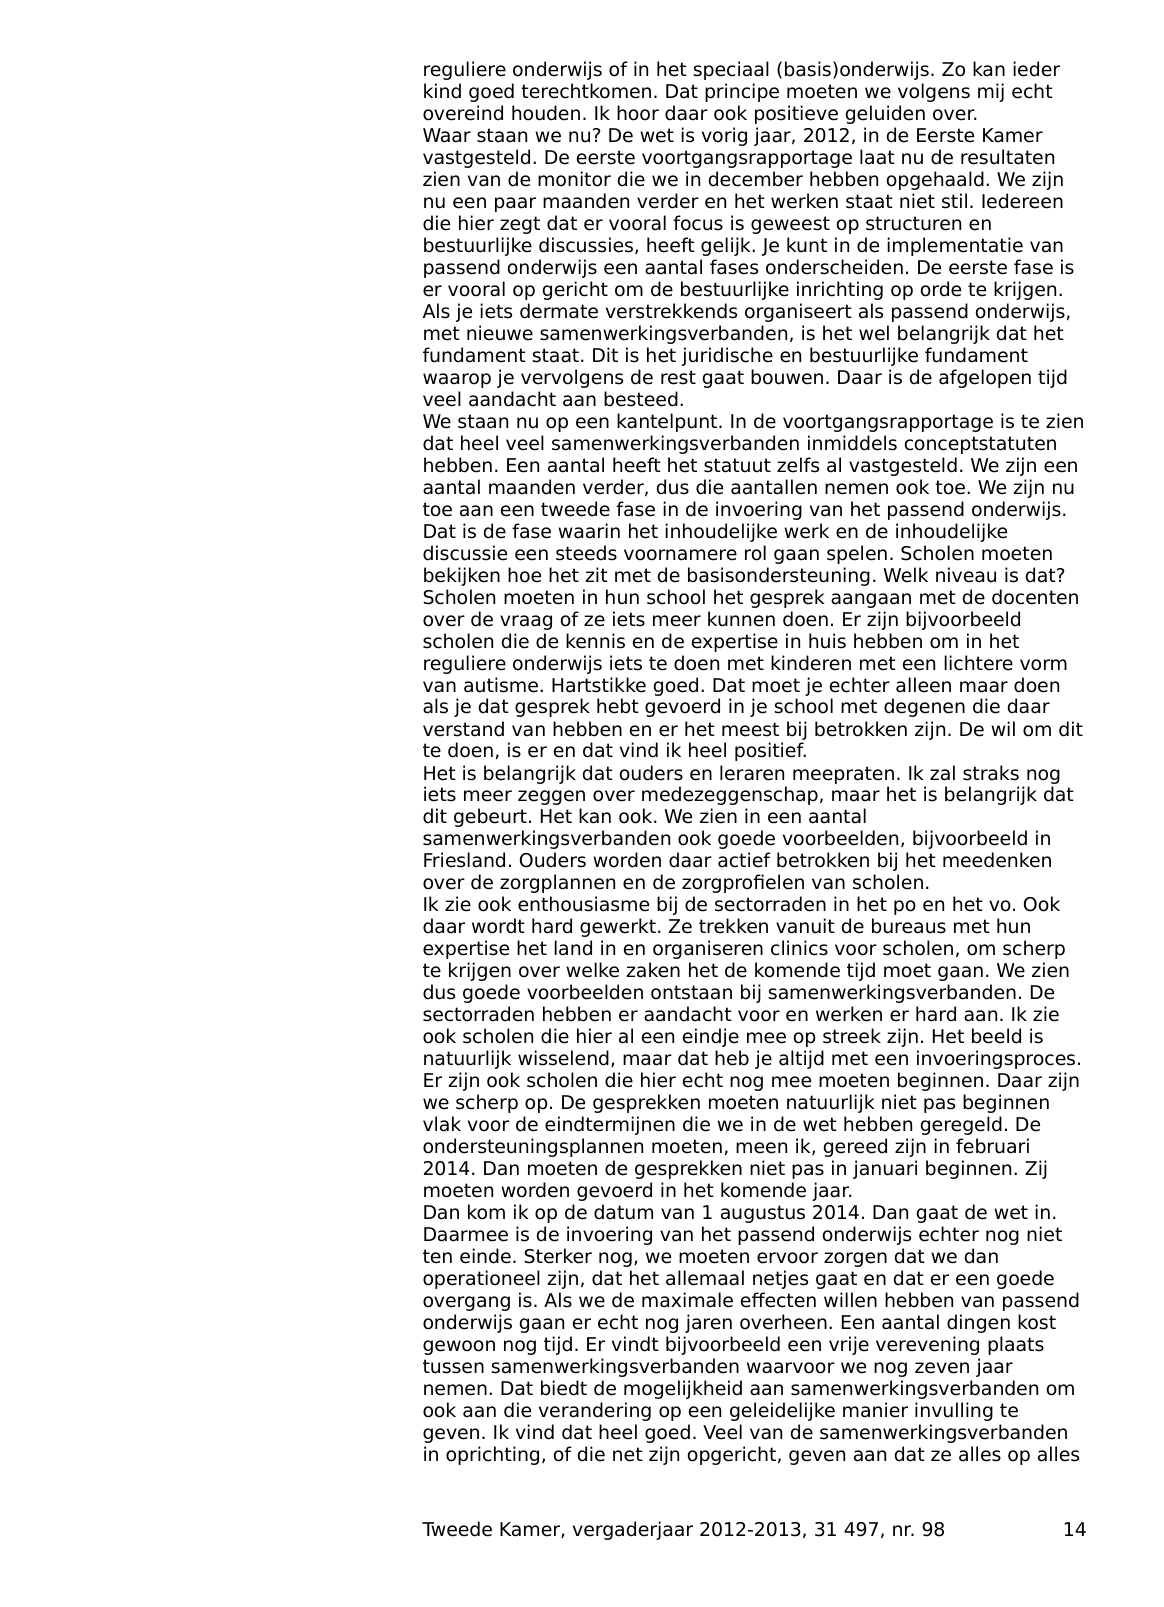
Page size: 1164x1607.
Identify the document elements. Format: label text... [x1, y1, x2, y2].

text Ik zie ook enthousiasme bij de sectorraden in het po en het vo. Ook daar wordt hard gewerkt. Ze trekken vanuit de bureaus met hun expertise het land in en organiseren clinics voor scholen, om scherp te krijgen over welke zaken het de komende tijd moet gaan. We zien dus goede voorbeelden ontstaan bij samenwerkingsverbanden. De sectorraden hebben er aandacht voor en werken er hard aan. Ik zie ook scholen die hier al een eindje mee op streek zijn. Het beeld is natuurlijk wisselend, maar dat heb je altijd met een invoeringsproces. Er zijn ook scholen die hier echt nog mee moeten beginnen. Daar zijn we scherp op. De gesprekken moeten natuurlijk niet pas beginnen vlak voor de eindtermijnen die we in de wet hebben geregeld. De ondersteuningsplannen moeten, meen ik, gereed zijn in februari 2014. Dan moeten de gesprekken niet pas in januari beginnen. Zij moeten worden gevoerd in het komende jaar. [422, 894, 1087, 1202]
text We staan nu op een kantelpunt. In de voortgangsrapportage is te zien dat heel veel samenwerkingsverbanden inmiddels conceptstatuten hebben. Een aantal heeft het statuut zelfs al vastgesteld. We zijn een aantal maanden verder, dus die aantallen nemen ook toe. We zijn nu toe aan een tweede fase in de invoering van het passend onderwijs. Dat is de fase waarin het inhoudelijke werk en de inhoudelijke discussie een steeds voornamere rol gaan spelen. Scholen moeten bekijken hoe het zit met de basisondersteuning. Welk niveau is dat? Scholen moeten in hun school het gesprek aangaan met de docenten over de vraag of ze iets meer kunnen doen. Er zijn bijvoorbeeld scholen die de kennis en de expertise in huis hebben om in het reguliere onderwijs iets te doen met kinderen met een lichtere vorm van autisme. Hartstikke goed. Dat moet je echter alleen maar doen als je dat gesprek hebt gevoerd in je school met degenen die daar verstand van hebben en er het meest bij betrokken zijn. De wil om dit te doen, is er en dat vind ik heel positief. [422, 411, 1087, 762]
text Dan kom ik op de datum van 1 augustus 2014. Dan gaat de wet in. Daarmee is de invoering van het passend onderwijs echter nog niet ten einde. Sterker nog, we moeten ervoor zorgen dat we dan operationeel zijn, dat het allemaal netjes gaat en dat er een goede overgang is. Als we de maximale effecten willen hebben van passend onderwijs gaan er echt nog jaren overheen. Een aantal dingen kost gewoon nog tijd. Er vindt bijvoorbeeld een vrije verevening plaats tussen samenwerkingsverbanden waarvoor we nog zeven jaar nemen. Dat biedt de mogelijkheid aan samenwerkingsverbanden om ook aan die verandering op een geleidelijke manier invulling te geven. Ik vind dat heel goed. Veel van de samenwerkingsverbanden in oprichting, of die net zijn opgericht, geven aan dat ze alles op alles [422, 1202, 1087, 1466]
text Waar staan we nu? De wet is vorig jaar, 2012, in de Eerste Kamer vastgesteld. De eerste voortgangsrapportage laat nu de resultaten zien van de monitor die we in december hebben opgehaald. We zijn nu een paar maanden verder en het werken staat niet stil. Iedereen die hier zegt dat er vooral focus is geweest op structuren en bestuurlijke discussies, heeft gelijk. Je kunt in de implementatie van passend onderwijs een aantal fases onderscheiden. De eerste fase is er vooral op gericht om de bestuurlijke inrichting op orde te krijgen. Als je iets dermate verstrekkends organiseert als passend onderwijs, met nieuwe samenwerkingsverbanden, is het wel belangrijk dat het fundament staat. Dit is het juridische en bestuurlijke fundament waarop je vervolgens de rest gaat bouwen. Daar is de afgelopen tijd veel aandacht aan besteed. [422, 125, 1087, 411]
text reguliere onderwijs of in het speciaal (basis)onderwijs. Zo kan ieder kind goed terechtkomen. Dat principe moeten we volgens mij echt overeind houden. Ik hoor daar ook positieve geluiden over. [422, 59, 1087, 125]
text Het is belangrijk dat ouders en leraren meepraten. Ik zal straks nog iets meer zeggen over medezeggenschap, maar het is belangrijk dat dit gebeurt. Het kan ook. We zien in een aantal samenwerkingsverbanden ook goede voorbeelden, bijvoorbeeld in Friesland. Ouders worden daar actief betrokken bij het meedenken over de zorgplannen en de zorgprofielen van scholen. [422, 762, 1087, 894]
